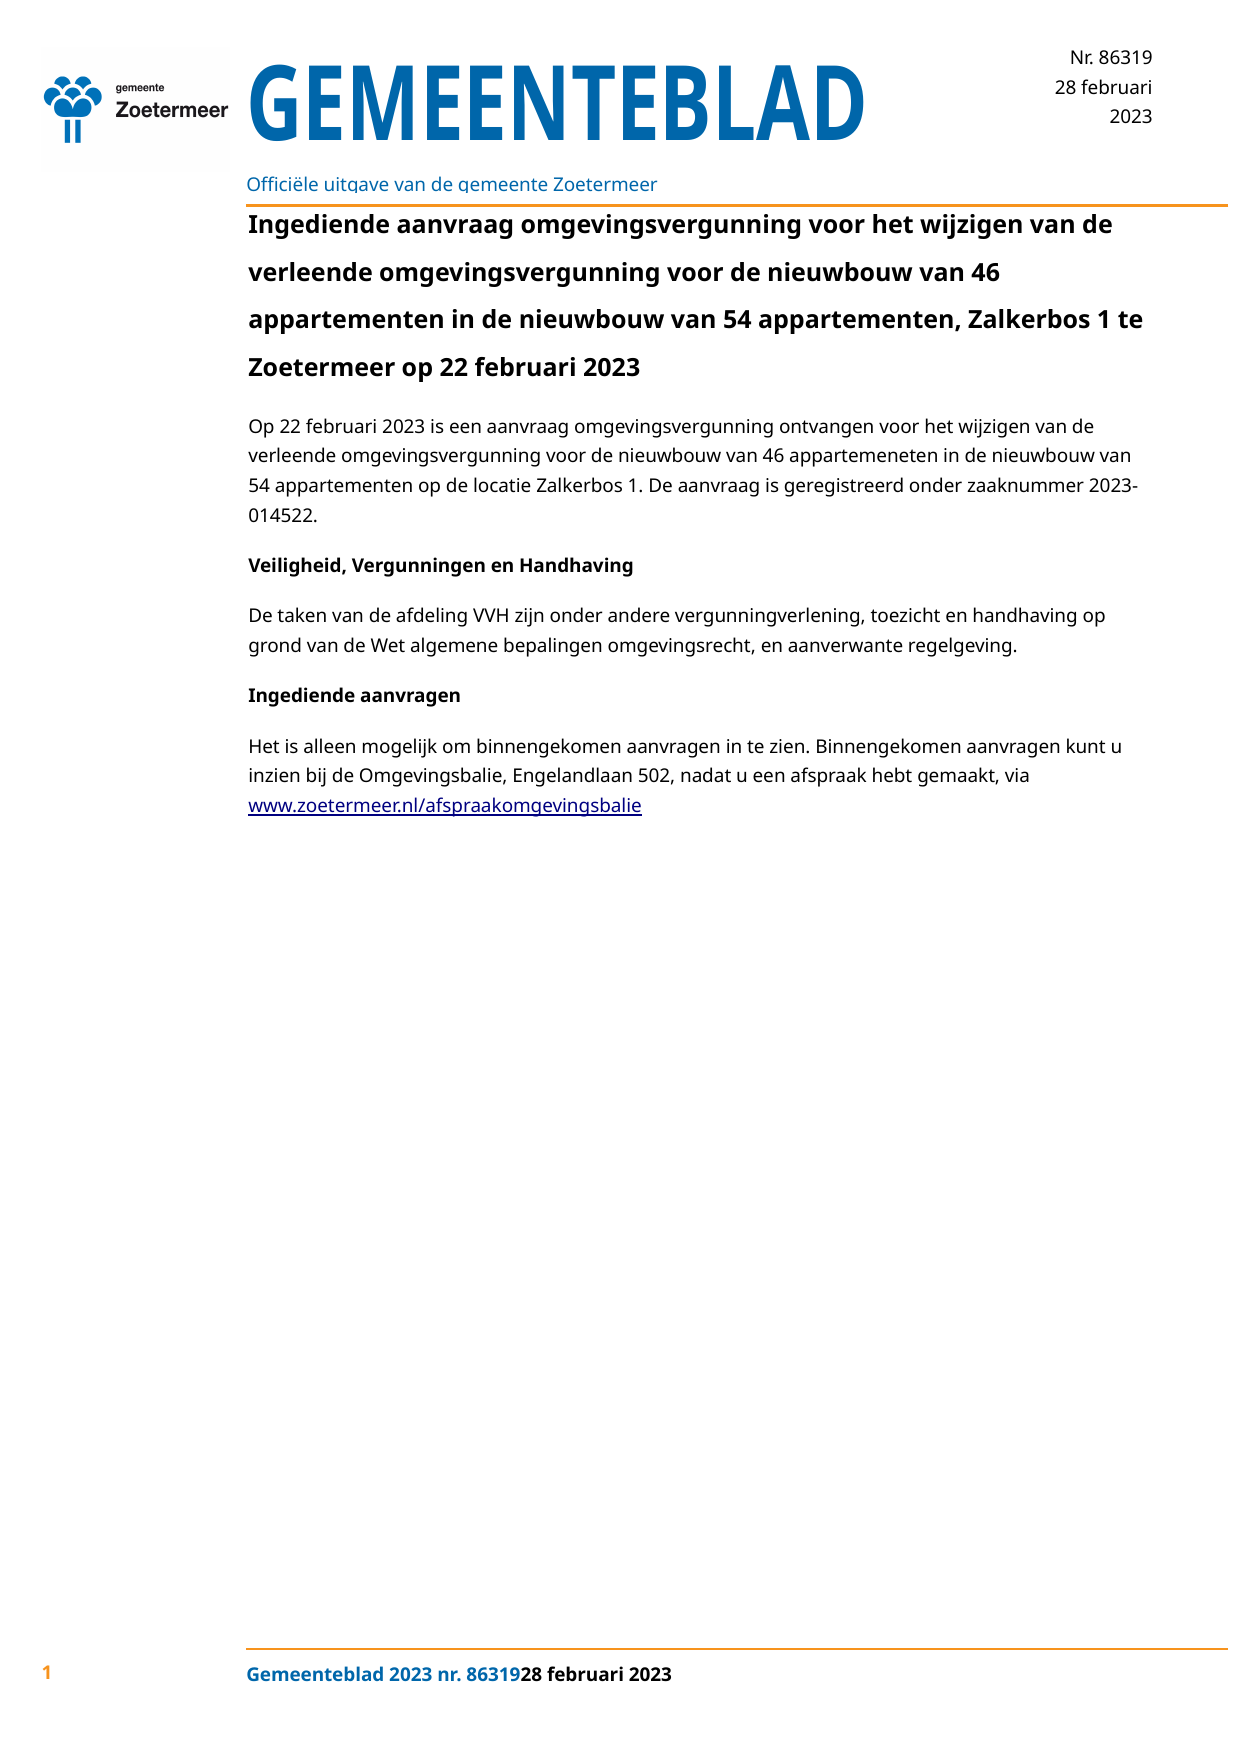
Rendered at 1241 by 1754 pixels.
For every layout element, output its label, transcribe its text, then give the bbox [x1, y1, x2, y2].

picture [41, 47, 231, 172]
text Het is alleen mogelijk om binnengekomen aanvragen in te zien. Binnengekomen aanvragen kunt u inzien bij de Omgevingsbalie, Engelandlaan 502, nadat u een afspraak hebt gemaakt, via www.zoetermeer.nl/afspraakomgevingsbalie [248, 733, 1152, 818]
text Op 22 februari 2023 is een aanvraag omgevingsvergunning ontvangen voor het wijzigen van de verleende omgevingsvergunning voor de nieuwbouw van 46 appartemeneten in de nieuwbouw van 54 appartementen op de locatie Zalkerbos 1. De aanvraag is geregistreerd onder zaaknummer 2023-014522. [248, 413, 1152, 528]
text De taken van de afdeling VVH zijn onder andere vergunningverlening, toezicht en handhaving op grond van de Wet algemene bepalingen omgevingsrecht, en aanverwante regelgeving. [248, 603, 1152, 658]
text Ingediende aanvragen [248, 683, 1152, 708]
text Veiligheid, Vergunningen en Handhaving [248, 552, 1152, 578]
text Ingediende aanvraag omgevingsvergunning voor het wijzigen van de verleende omgevingsvergunning voor de nieuwbouw van 46 appartementen in de nieuwbouw van 54 appartementen, Zalkerbos 1 te Zoetermeer op 22 februari 2023 [248, 207, 1152, 384]
